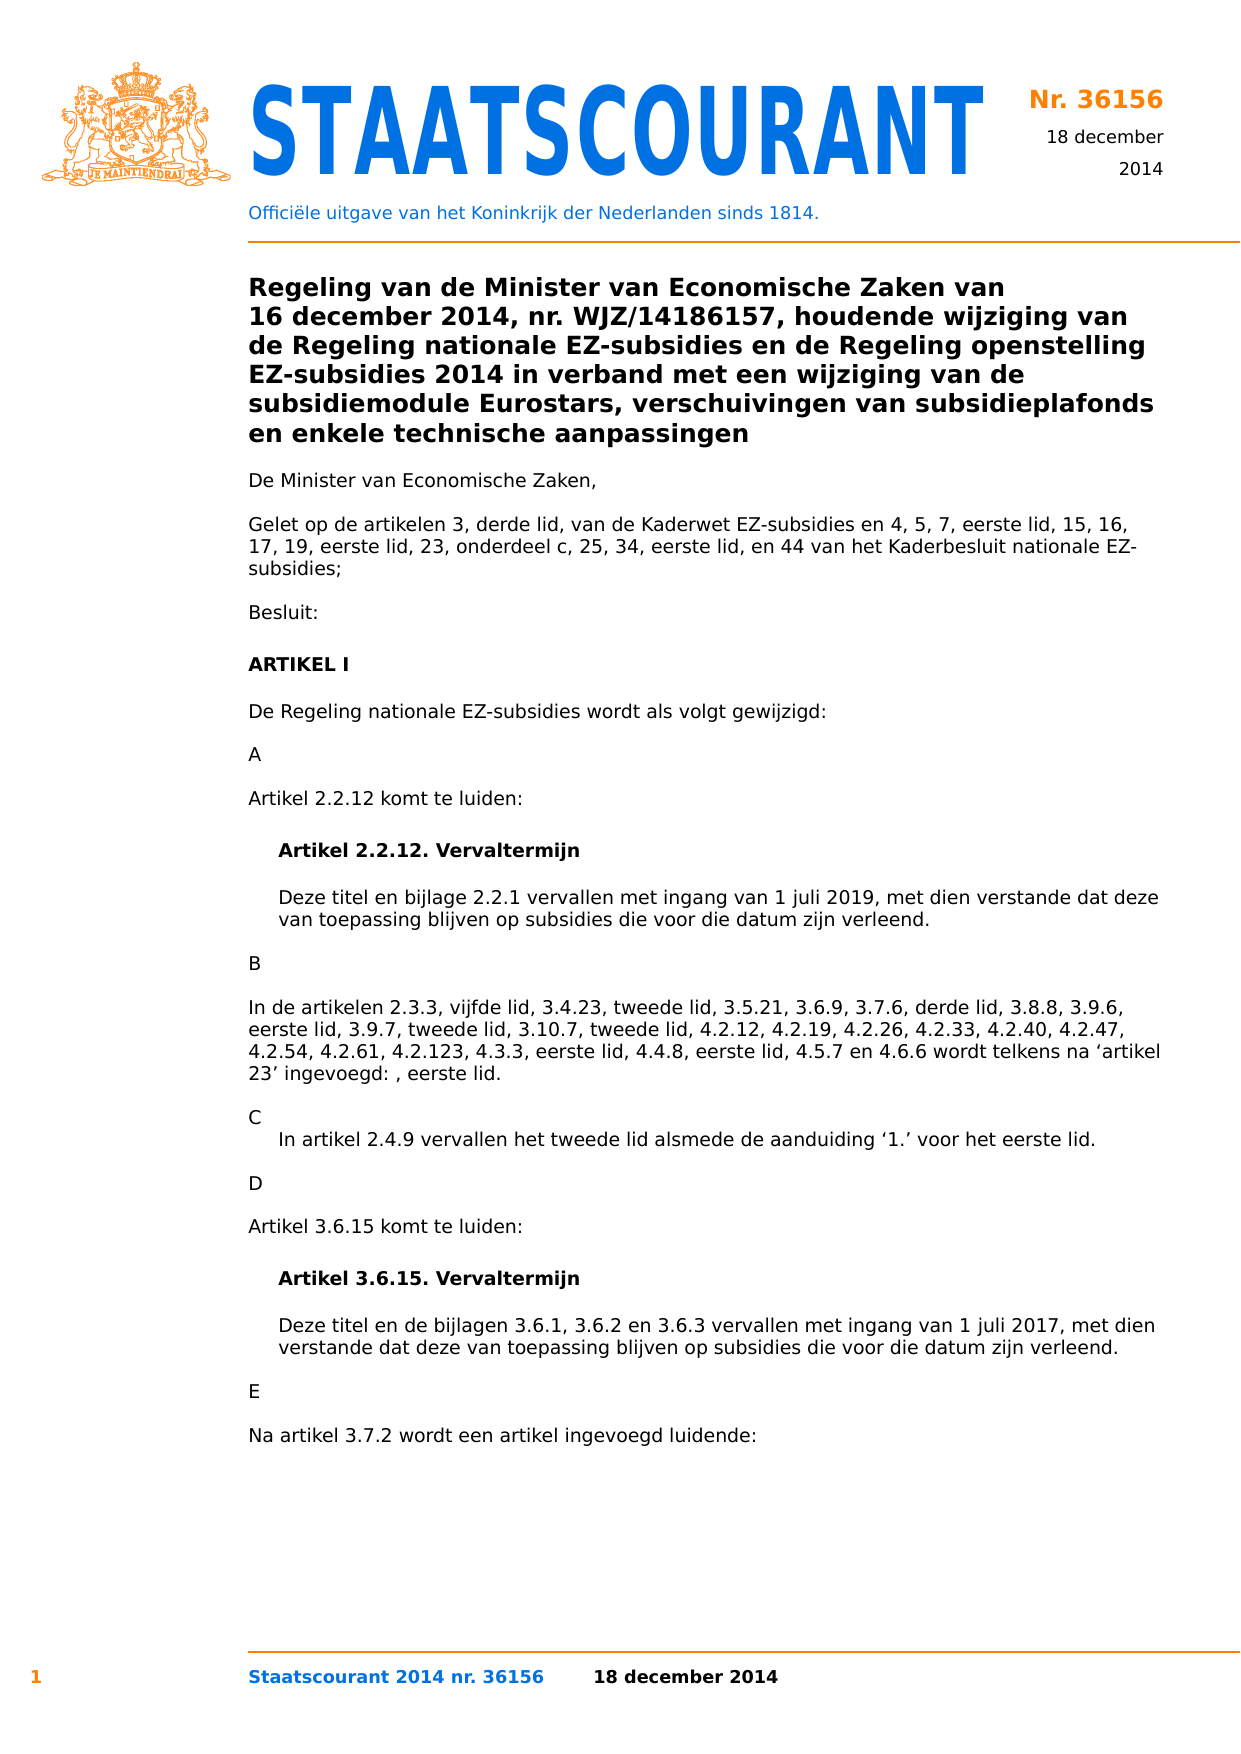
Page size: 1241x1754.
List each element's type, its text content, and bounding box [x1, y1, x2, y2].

subtitle Regeling van de Minister van Economische Zaken van 16 december 2014, nr. WJZ/14186157, houdende wijziging van de Regeling nationale EZ-subsidies en de Regeling openstelling EZ-subsidies 2014 in verband met een wijziging van de subsidiemodule Eurostars, verschuivingen van subsidieplafonds en enkele technische aanpassingen [248, 273, 1163, 448]
text Gelet op de artikelen 3, derde lid, van de Kaderwet EZ-subsidies en 4, 5, 7, eerste lid, 15, 16, 17, 19, eerste lid, 23, onderdeel c, 25, 34, eerste lid, en 44 van het Kaderbesluit nationale EZ-subsidies; [248, 514, 1163, 580]
subtitle Artikel 2.2.12. Vervaltermijn [278, 840, 1163, 862]
text In artikel 2.4.9 vervallen het tweede lid alsmede de aanduiding ‘1.’ voor het eerste lid. [278, 1129, 1163, 1151]
text Besluit: [248, 602, 1163, 623]
table_header STAATSCOURANT [248, 62, 998, 203]
text E [248, 1381, 1163, 1403]
subtitle ARTIKEL I [248, 653, 1163, 676]
text B [248, 953, 1163, 975]
text A [248, 744, 1163, 766]
text Deze titel en de bijlagen 3.6.1, 3.6.2 en 3.6.3 vervallen met ingang van 1 juli 2017, met dien verstande dat deze van toepassing blijven op subsidies die voor die datum zijn verleend. [278, 1315, 1163, 1359]
table_cell 2014 [998, 153, 1240, 203]
text De Regeling nationale EZ-subsidies wordt als volgt gewijzigd: [248, 701, 1163, 722]
text De Minister van Economische Zaken, [248, 470, 1163, 492]
text Artikel 2.2.12 komt te luiden: [248, 788, 1163, 810]
text Deze titel en bijlage 2.2.1 vervallen met ingang van 1 juli 2019, met dien verstande dat deze van toepassing blijven op subsidies die voor die datum zijn verleend. [278, 887, 1163, 931]
text D [248, 1172, 1163, 1194]
picture [41, 62, 231, 186]
text Na artikel 3.7.2 wordt een artikel ingevoegd luidende: [248, 1425, 1163, 1447]
text Artikel 3.6.15 komt te luiden: [248, 1216, 1163, 1238]
text C [248, 1107, 1163, 1129]
table_cell 18 december [998, 121, 1240, 153]
table_cell Officiële uitgave van het Koninkrijk der Nederlanden sinds 1814. [248, 203, 1240, 241]
table_header Nr. 36156 [998, 62, 1240, 121]
table_header [25, 62, 248, 241]
subtitle Artikel 3.6.15. Vervaltermijn [278, 1268, 1163, 1290]
text In de artikelen 2.3.3, vijfde lid, 3.4.23, tweede lid, 3.5.21, 3.6.9, 3.7.6, derde lid, 3.8.8, 3.9.6, eerste lid, 3.9.7, tweede lid, 3.10.7, tweede lid, 4.2.12, 4.2.19, 4.2.26, 4.2.33, 4.2.40, 4.2.47, 4.2.54, 4.2.61, 4.2.123, 4.3.3, eerste lid, 4.4.8, eerste lid, 4.5.7 en 4.6.6 wordt telkens na ‘artikel 23’ ingevoegd: , eerste lid. [248, 997, 1163, 1085]
